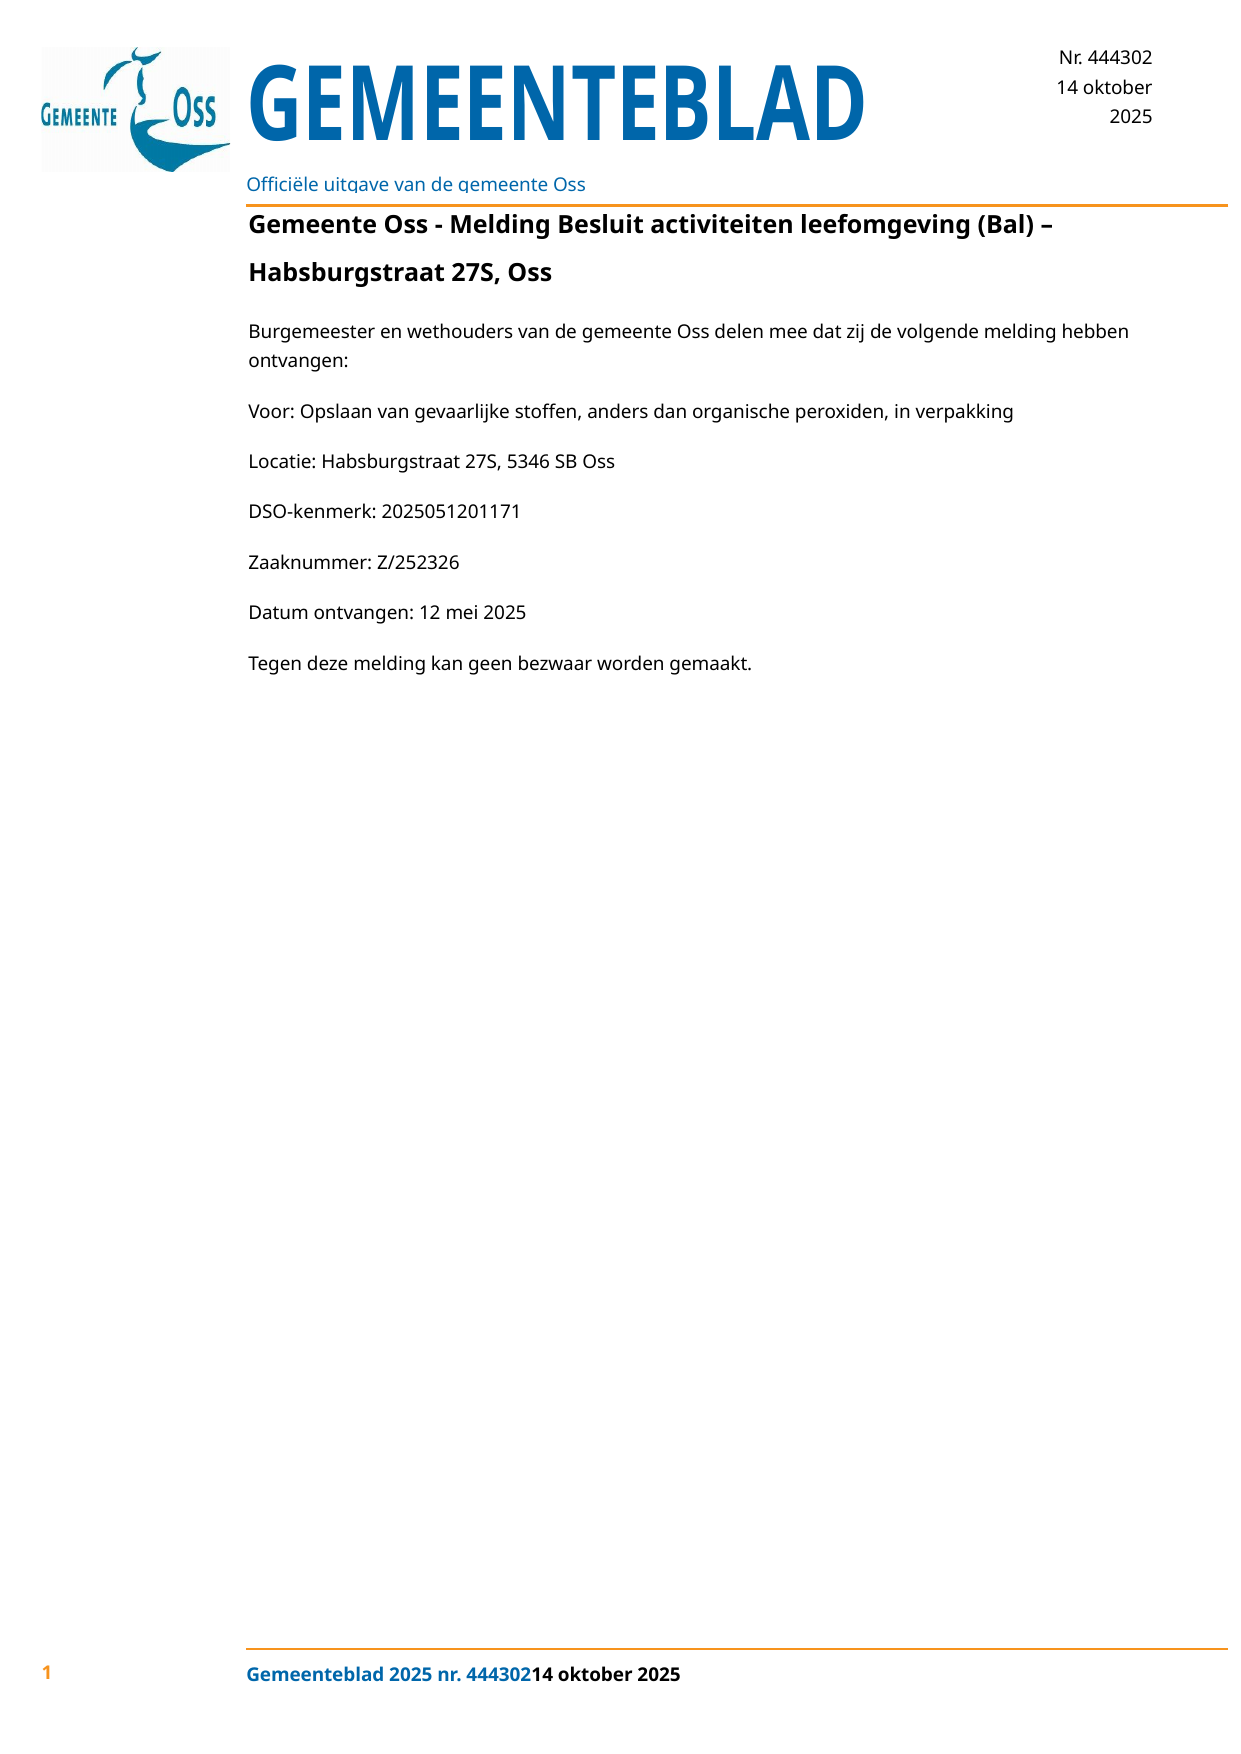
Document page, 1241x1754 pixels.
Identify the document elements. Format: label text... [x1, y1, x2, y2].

text Zaaknummer: Z/252326 [248, 549, 1152, 575]
text Tegen deze melding kan geen bezwaar worden gemaakt. [248, 650, 1152, 676]
text Datum ontvangen: 12 mei 2025 [248, 599, 1152, 625]
text Locatie: Habsburgstraat 27S, 5346 SB Oss [248, 448, 1152, 474]
text DSO-kenmerk: 2025051201171 [248, 499, 1152, 524]
text Gemeente Oss - Melding Besluit activiteiten leefomgeving (Bal) – Habsburgstraat 27S, Oss [248, 207, 1152, 288]
text Voor: Opslaan van gevaarlijke stoffen, anders dan organische peroxiden, in verpakking [248, 398, 1152, 424]
text Burgemeester en wethouders van de gemeente Oss delen mee dat zij de volgende melding hebben ontvangen: [248, 318, 1152, 373]
picture [41, 47, 231, 172]
